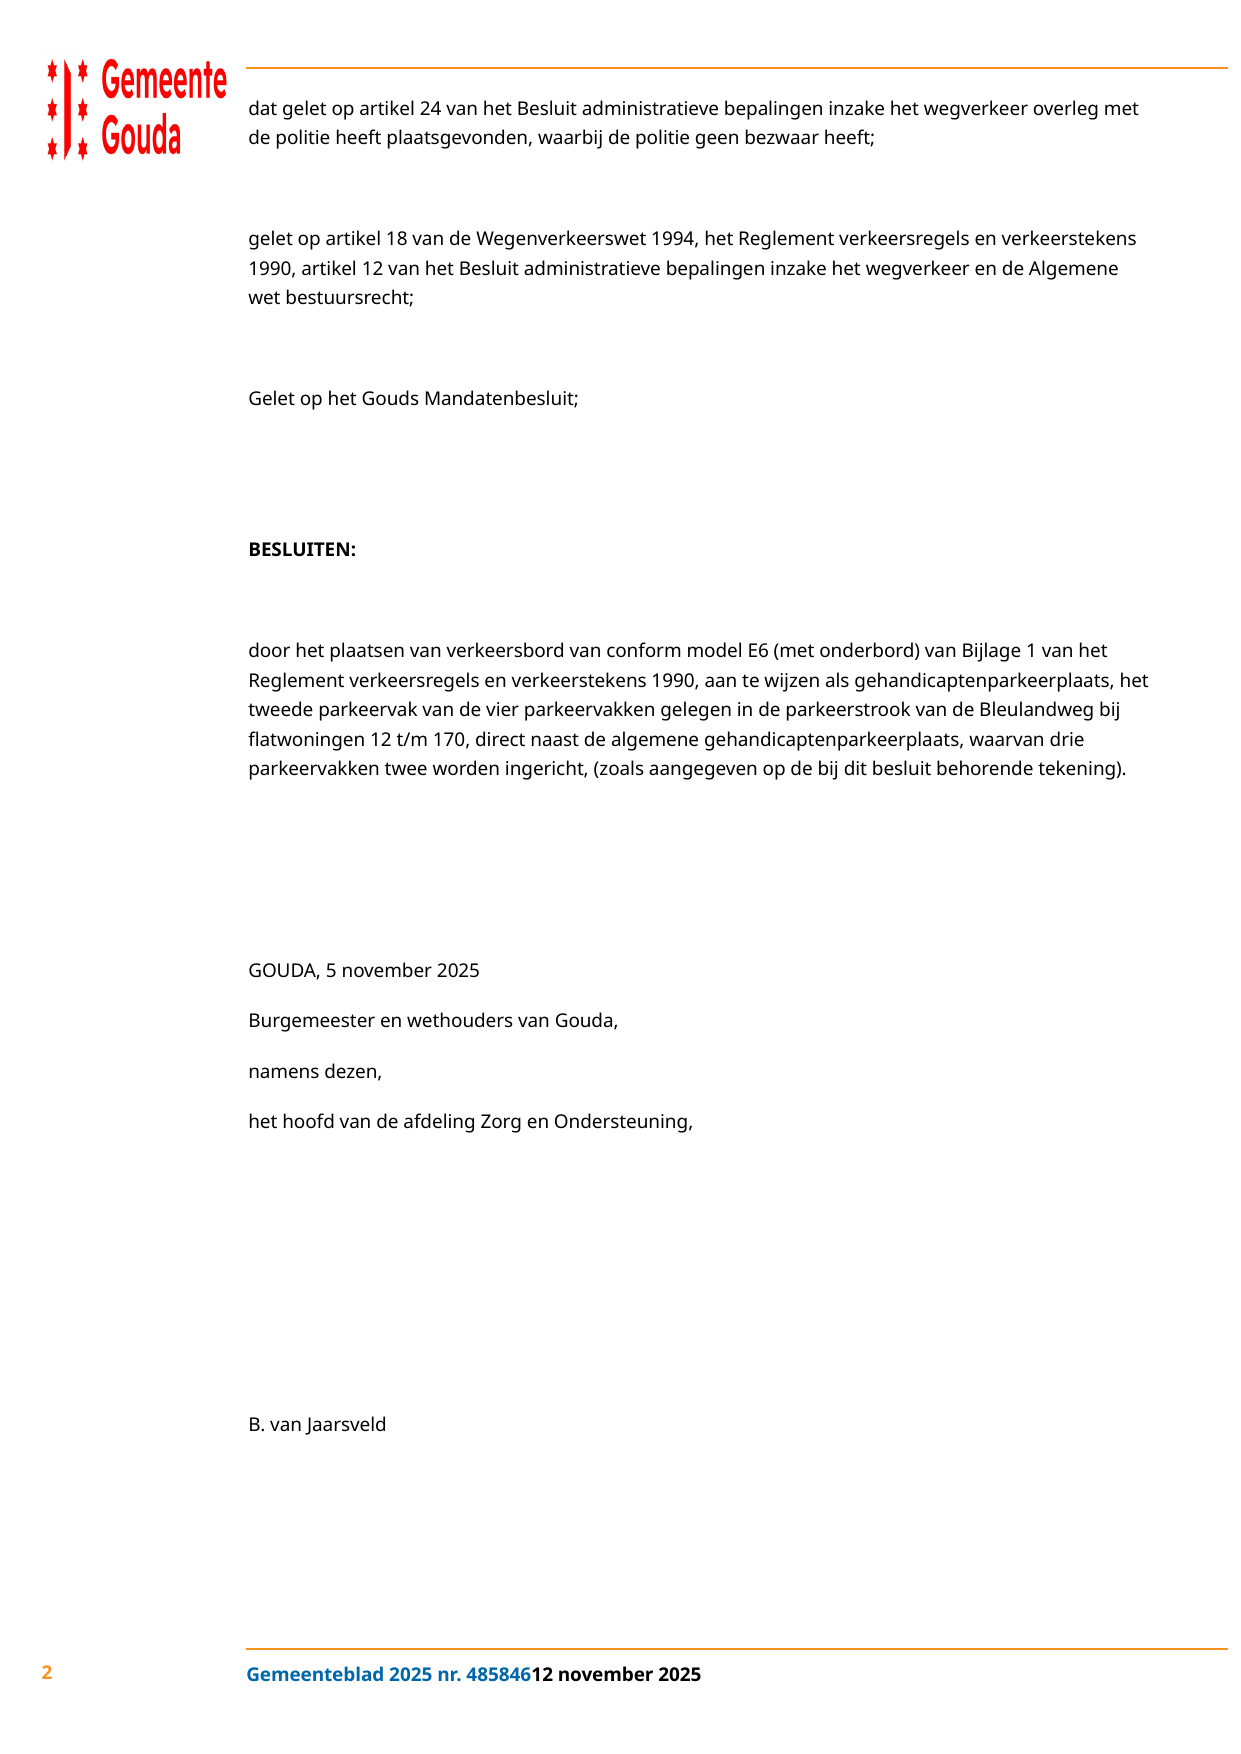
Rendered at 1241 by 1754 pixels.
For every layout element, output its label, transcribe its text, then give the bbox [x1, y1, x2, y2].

text Burgemeester en wethouders van Gouda, [248, 1008, 1152, 1033]
text namens dezen, [248, 1058, 1152, 1084]
text GOUDA, 5 november 2025 [248, 957, 1152, 983]
text BESLUITEN: [248, 536, 1152, 562]
text door het plaatsen van verkeersbord van conform model E6 (met onderbord) van Bijlage 1 van het Reglement verkeersregels en verkeerstekens 1990, aan te wijzen als gehandicaptenparkeerplaats, het tweede parkeervak van de vier parkeervakken gelegen in de parkeerstrook van de Bleulandweg bij flatwoningen 12 t/m 170, direct naast de algemene gehandicaptenparkeerplaats, waarvan drie parkeervakken twee worden ingericht, (zoals aangegeven op de bij dit besluit behorende tekening). [248, 637, 1152, 781]
text dat gelet op artikel 24 van het Besluit administratieve bepalingen inzake het wegverkeer overleg met de politie heeft plaatsgevonden, waarbij de politie geen bezwaar heeft; [248, 95, 1152, 150]
picture [41, 47, 231, 172]
text B. van Jaarsveld [248, 1411, 1152, 1437]
text gelet op artikel 18 van de Wegenverkeerswet 1994, het Reglement verkeersregels en verkeerstekens 1990, artikel 12 van het Besluit administratieve bepalingen inzake het wegverkeer en de Algemene wet bestuursrecht; [248, 225, 1152, 310]
text Gelet op het Gouds Mandatenbesluit; [248, 385, 1152, 411]
text het hoofd van de afdeling Zorg en Ondersteuning, [248, 1108, 1152, 1134]
